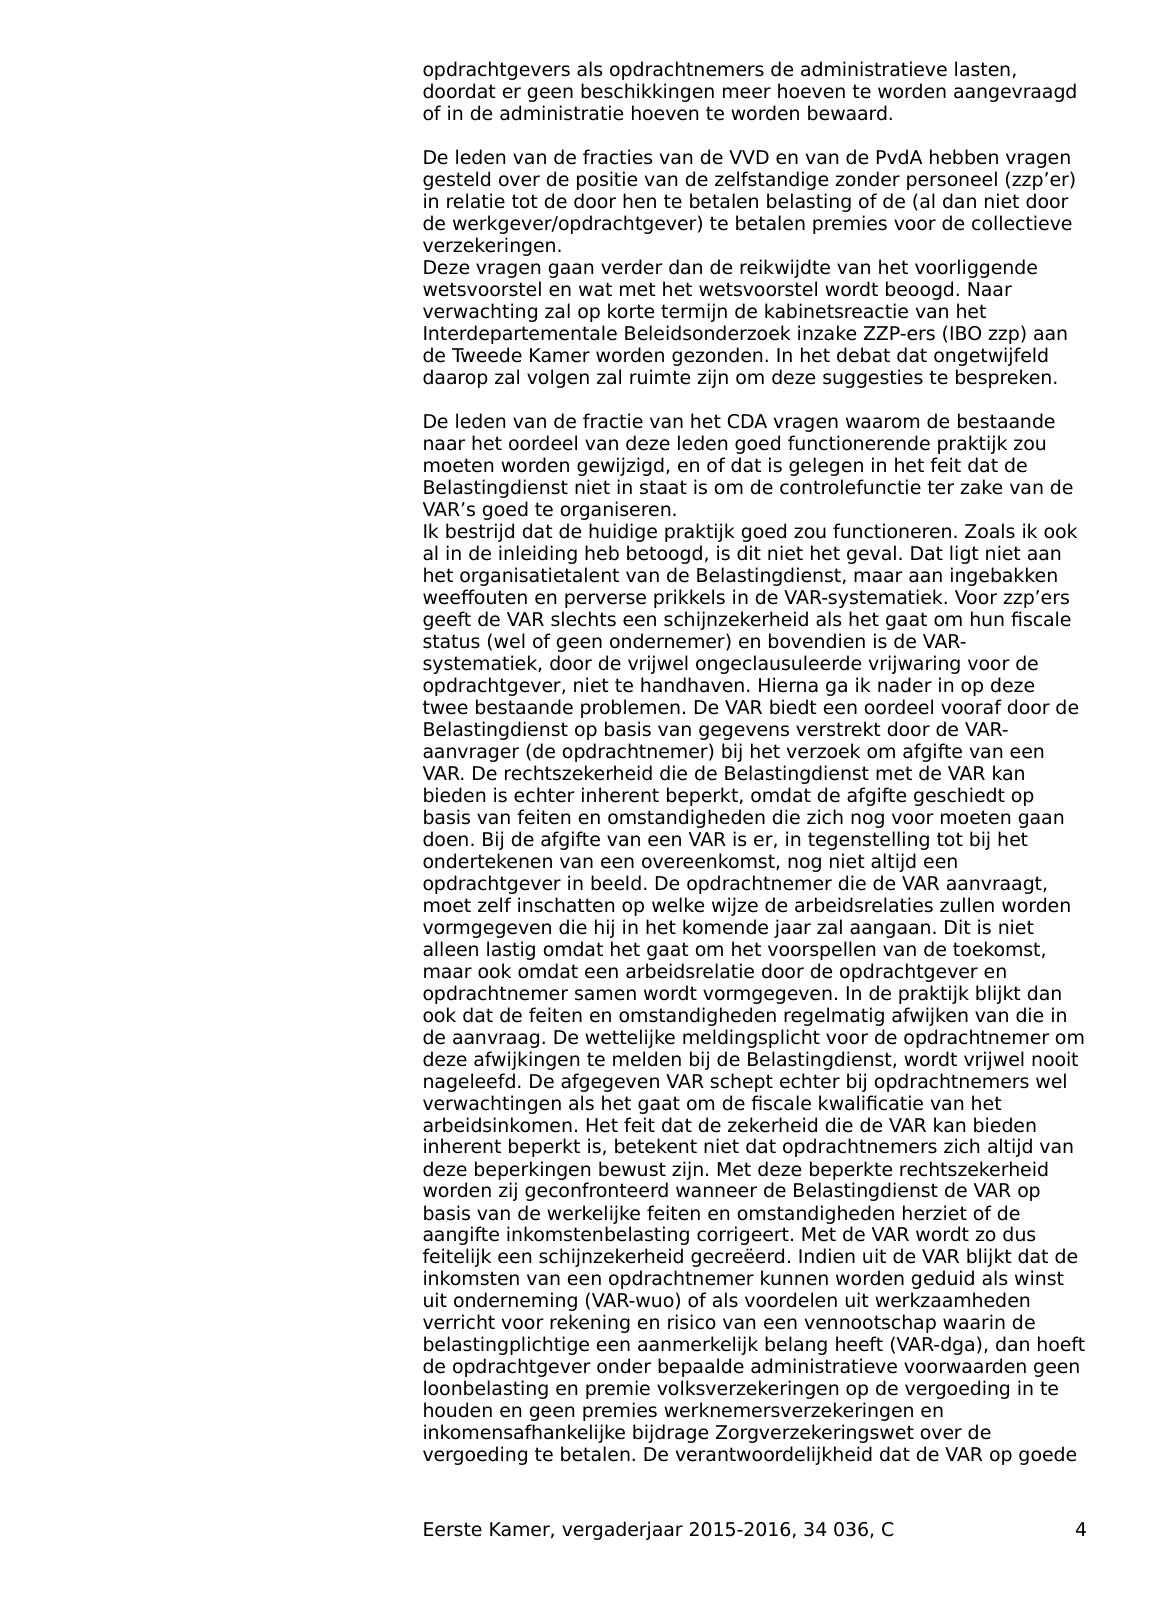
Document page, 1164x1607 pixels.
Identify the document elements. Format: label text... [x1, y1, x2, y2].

text opdrachtgevers als opdrachtnemers de administratieve lasten, doordat er geen beschikkingen meer hoeven te worden aangevraagd of in de administratie hoeven te worden bewaard. [422, 59, 1087, 125]
text Deze vragen gaan verder dan de reikwijdte van het voorliggende wetsvoorstel en wat met het wetsvoorstel wordt beoogd. Naar verwachting zal op korte termijn de kabinetsreactie van het Interdepartementale Beleidsonderzoek inzake ZZP-ers (IBO zzp) aan de Tweede Kamer worden gezonden. In het debat dat ongetwijfeld daarop zal volgen zal ruimte zijn om deze suggesties te bespreken. [422, 257, 1087, 389]
text De leden van de fracties van de VVD en van de PvdA hebben vragen gesteld over de positie van de zelfstandige zonder personeel (zzp’er) in relatie tot de door hen te betalen belasting of de (al dan niet door de werkgever/opdrachtgever) te betalen premies voor de collectieve verzekeringen. [422, 147, 1087, 257]
text De leden van de fractie van het CDA vragen waarom de bestaande naar het oordeel van deze leden goed functionerende praktijk zou moeten worden gewijzigd, en of dat is gelegen in het feit dat de Belastingdienst niet in staat is om de controlefunctie ter zake van de VAR’s goed te organiseren. [422, 411, 1087, 521]
text Ik bestrijd dat de huidige praktijk goed zou functioneren. Zoals ik ook al in de inleiding heb betoogd, is dit niet het geval. Dat ligt niet aan het organisatietalent van de Belastingdienst, maar aan ingebakken weeffouten en perverse prikkels in de VAR-systematiek. Voor zzp’ers geeft de VAR slechts een schijnzekerheid als het gaat om hun fiscale status (wel of geen ondernemer) en bovendien is de VAR-systematiek, door de vrijwel ongeclausuleerde vrijwaring voor de opdrachtgever, niet te handhaven. Hierna ga ik nader in op deze twee bestaande problemen. De VAR biedt een oordeel vooraf door de Belastingdienst op basis van gegevens verstrekt door de VAR-aanvrager (de opdrachtnemer) bij het verzoek om afgifte van een VAR. De rechtszekerheid die de Belastingdienst met de VAR kan bieden is echter inherent beperkt, omdat de afgifte geschiedt op basis van feiten en omstandigheden die zich nog voor moeten gaan doen. Bij de afgifte van een VAR is er, in tegenstelling tot bij het ondertekenen van een overeenkomst, nog niet altijd een opdrachtgever in beeld. De opdrachtnemer die de VAR aanvraagt, moet zelf inschatten op welke wijze de arbeidsrelaties zullen worden vormgegeven die hij in het komende jaar zal aangaan. Dit is niet alleen lastig omdat het gaat om het voorspellen van de toekomst, maar ook omdat een arbeidsrelatie door de opdrachtgever en opdrachtnemer samen wordt vormgegeven. In de praktijk blijkt dan ook dat de feiten en omstandigheden regelmatig afwijken van die in de aanvraag. De wettelijke meldingsplicht voor de opdrachtnemer om deze afwijkingen te melden bij de Belastingdienst, wordt vrijwel nooit nageleefd. De afgegeven VAR schept echter bij opdrachtnemers wel verwachtingen als het gaat om de fiscale kwalificatie van het arbeidsinkomen. Het feit dat de zekerheid die de VAR kan bieden inherent beperkt is, betekent niet dat opdrachtnemers zich altijd van deze beperkingen bewust zijn. Met deze beperkte rechtszekerheid worden zij geconfronteerd wanneer de Belastingdienst de VAR op basis van de werkelijke feiten en omstandigheden herziet of de aangifte inkomstenbelasting corrigeert. Met de VAR wordt zo dus feitelijk een schijnzekerheid gecreëerd. Indien uit de VAR blijkt dat de inkomsten van een opdrachtnemer kunnen worden geduid als winst uit onderneming (VAR-wuo) of als voordelen uit werkzaamheden verricht voor rekening en risico van een vennootschap waarin de belastingplichtige een aanmerkelijk belang heeft (VAR-dga), dan hoeft de opdrachtgever onder bepaalde administratieve voorwaarden geen loonbelasting en premie volksverzekeringen op de vergoeding in te houden en geen premies werknemersverzekeringen en inkomensafhankelijke bijdrage Zorgverzekeringswet over de vergoeding te betalen. De verantwoordelijkheid dat de VAR op goede [422, 521, 1087, 1466]
